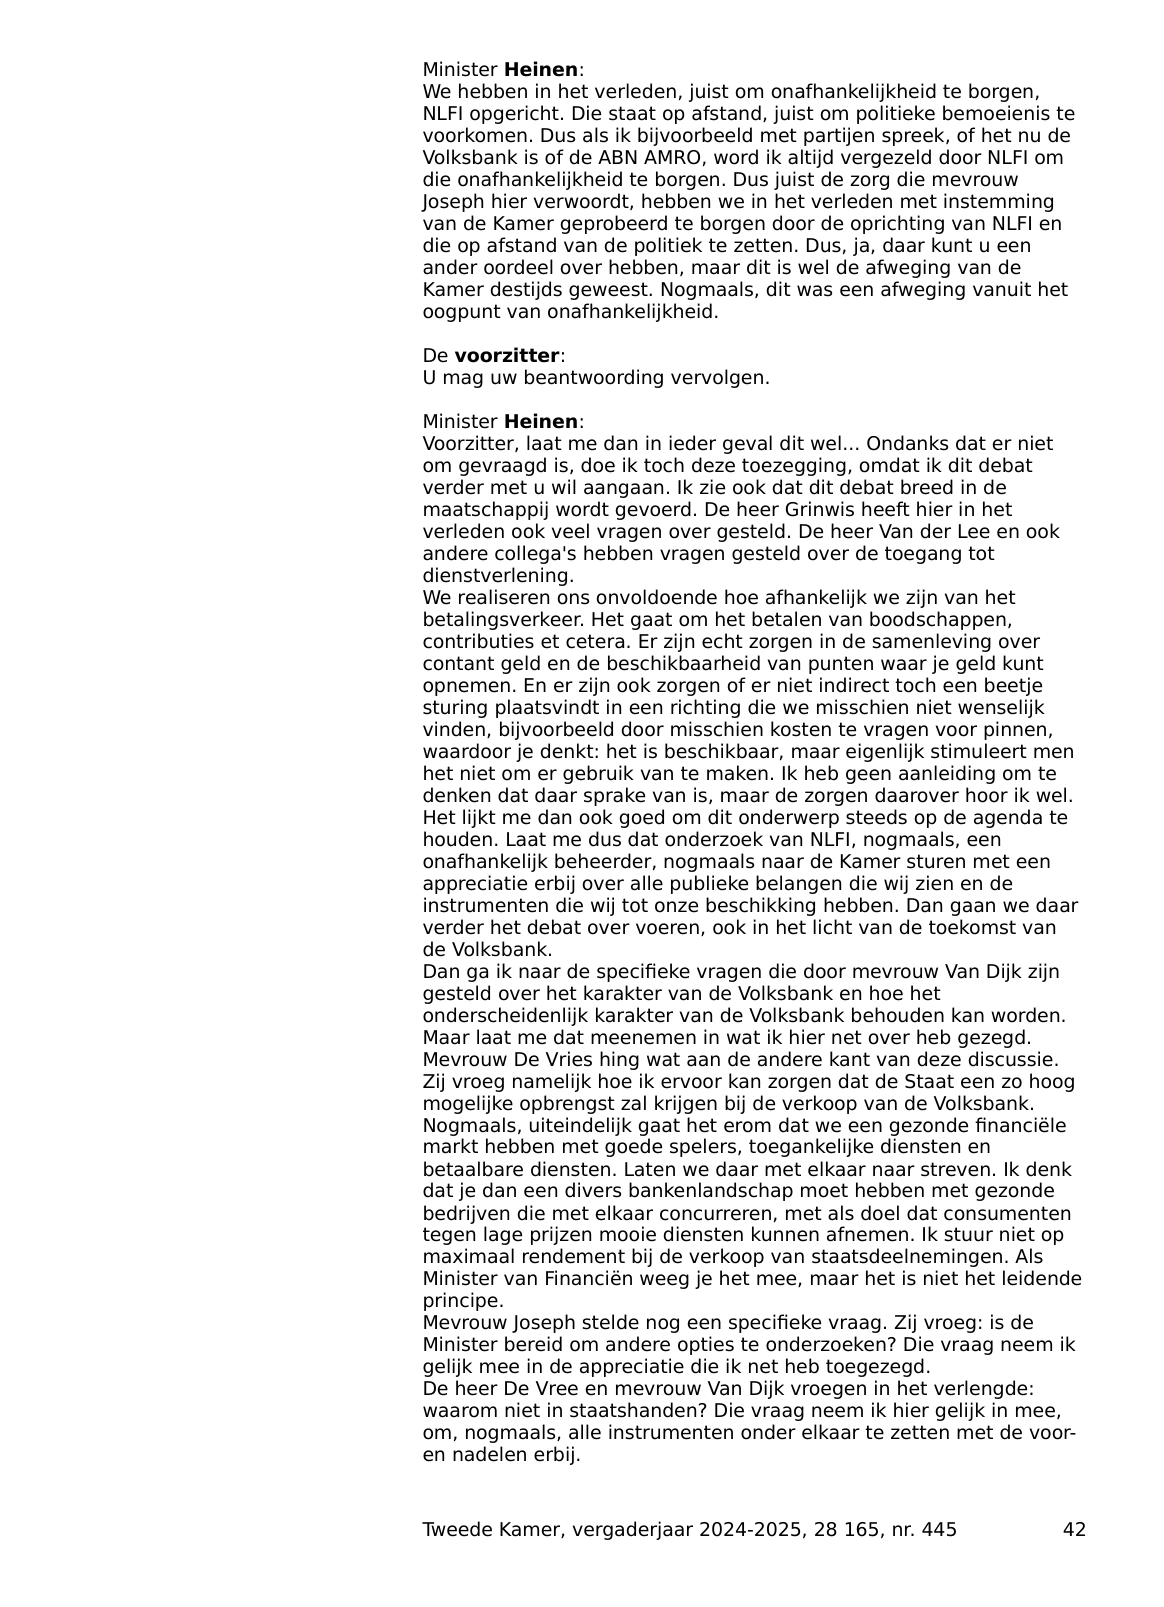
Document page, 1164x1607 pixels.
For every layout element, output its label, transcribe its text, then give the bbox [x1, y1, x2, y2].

text Mevrouw Joseph stelde nog een specifieke vraag. Zij vroeg: is de Minister bereid om andere opties te onderzoeken? Die vraag neem ik gelijk mee in de appreciatie die ik net heb toegezegd. [422, 1312, 1087, 1378]
text Dan ga ik naar de specifieke vragen die door mevrouw Van Dijk zijn gesteld over het karakter van de Volksbank en hoe het onderscheidenlijk karakter van de Volksbank behouden kan worden. Maar laat me dat meenemen in wat ik hier net over heb gezegd. [422, 961, 1087, 1048]
text We hebben in het verleden, juist om onafhankelijkheid te borgen, NLFI opgericht. Die staat op afstand, juist om politieke bemoeienis te voorkomen. Dus als ik bijvoorbeeld met partijen spreek, of het nu de Volksbank is of de ABN AMRO, word ik altijd vergezeld door NLFI om die onafhankelijkheid te borgen. Dus juist de zorg die mevrouw Joseph hier verwoordt, hebben we in het verleden met instemming van de Kamer geprobeerd te borgen door de oprichting van NLFI en die op afstand van de politiek te zetten. Dus, ja, daar kunt u een ander oordeel over hebben, maar dit is wel de afweging van de Kamer destijds geweest. Nogmaals, dit was een afweging vanuit het oogpunt van onafhankelijkheid. [422, 81, 1087, 323]
text De heer De Vree en mevrouw Van Dijk vroegen in het verlengde: waarom niet in staatshanden? Die vraag neem ik hier gelijk in mee, om, nogmaals, alle instrumenten onder elkaar te zetten met de voor- en nadelen erbij. [422, 1378, 1087, 1466]
text We realiseren ons onvoldoende hoe afhankelijk we zijn van het betalingsverkeer. Het gaat om het betalen van boodschappen, contributies et cetera. Er zijn echt zorgen in de samenleving over contant geld en de beschikbaarheid van punten waar je geld kunt opnemen. En er zijn ook zorgen of er niet indirect toch een beetje sturing plaatsvindt in een richting die we misschien niet wenselijk vinden, bijvoorbeeld door misschien kosten te vragen voor pinnen, waardoor je denkt: het is beschikbaar, maar eigenlijk stimuleert men het niet om er gebruik van te maken. Ik heb geen aanleiding om te denken dat daar sprake van is, maar de zorgen daarover hoor ik wel. Het lijkt me dan ook goed om dit onderwerp steeds op de agenda te houden. Laat me dus dat onderzoek van NLFI, nogmaals, een onafhankelijk beheerder, nogmaals naar de Kamer sturen met een appreciatie erbij over alle publieke belangen die wij zien en de instrumenten die wij tot onze beschikking hebben. Dan gaan we daar verder het debat over voeren, ook in het licht van de toekomst van de Volksbank. [422, 587, 1087, 961]
text U mag uw beantwoording vervolgen. [422, 367, 1087, 389]
text De voorzitter: [422, 345, 1087, 367]
text Minister Heinen: [422, 411, 1087, 433]
text Minister Heinen: [422, 59, 1087, 81]
text Voorzitter, laat me dan in ieder geval dit wel... Ondanks dat er niet om gevraagd is, doe ik toch deze toezegging, omdat ik dit debat verder met u wil aangaan. Ik zie ook dat dit debat breed in de maatschappij wordt gevoerd. De heer Grinwis heeft hier in het verleden ook veel vragen over gesteld. De heer Van der Lee en ook andere collega's hebben vragen gesteld over de toegang tot dienstverlening. [422, 433, 1087, 587]
text Mevrouw De Vries hing wat aan de andere kant van deze discussie. Zij vroeg namelijk hoe ik ervoor kan zorgen dat de Staat een zo hoog mogelijke opbrengst zal krijgen bij de verkoop van de Volksbank. Nogmaals, uiteindelijk gaat het erom dat we een gezonde financiële markt hebben met goede spelers, toegankelijke diensten en betaalbare diensten. Laten we daar met elkaar naar streven. Ik denk dat je dan een divers bankenlandschap moet hebben met gezonde bedrijven die met elkaar concurreren, met als doel dat consumenten tegen lage prijzen mooie diensten kunnen afnemen. Ik stuur niet op maximaal rendement bij de verkoop van staatsdeelnemingen. Als Minister van Financiën weeg je het mee, maar het is niet het leidende principe. [422, 1048, 1087, 1312]
